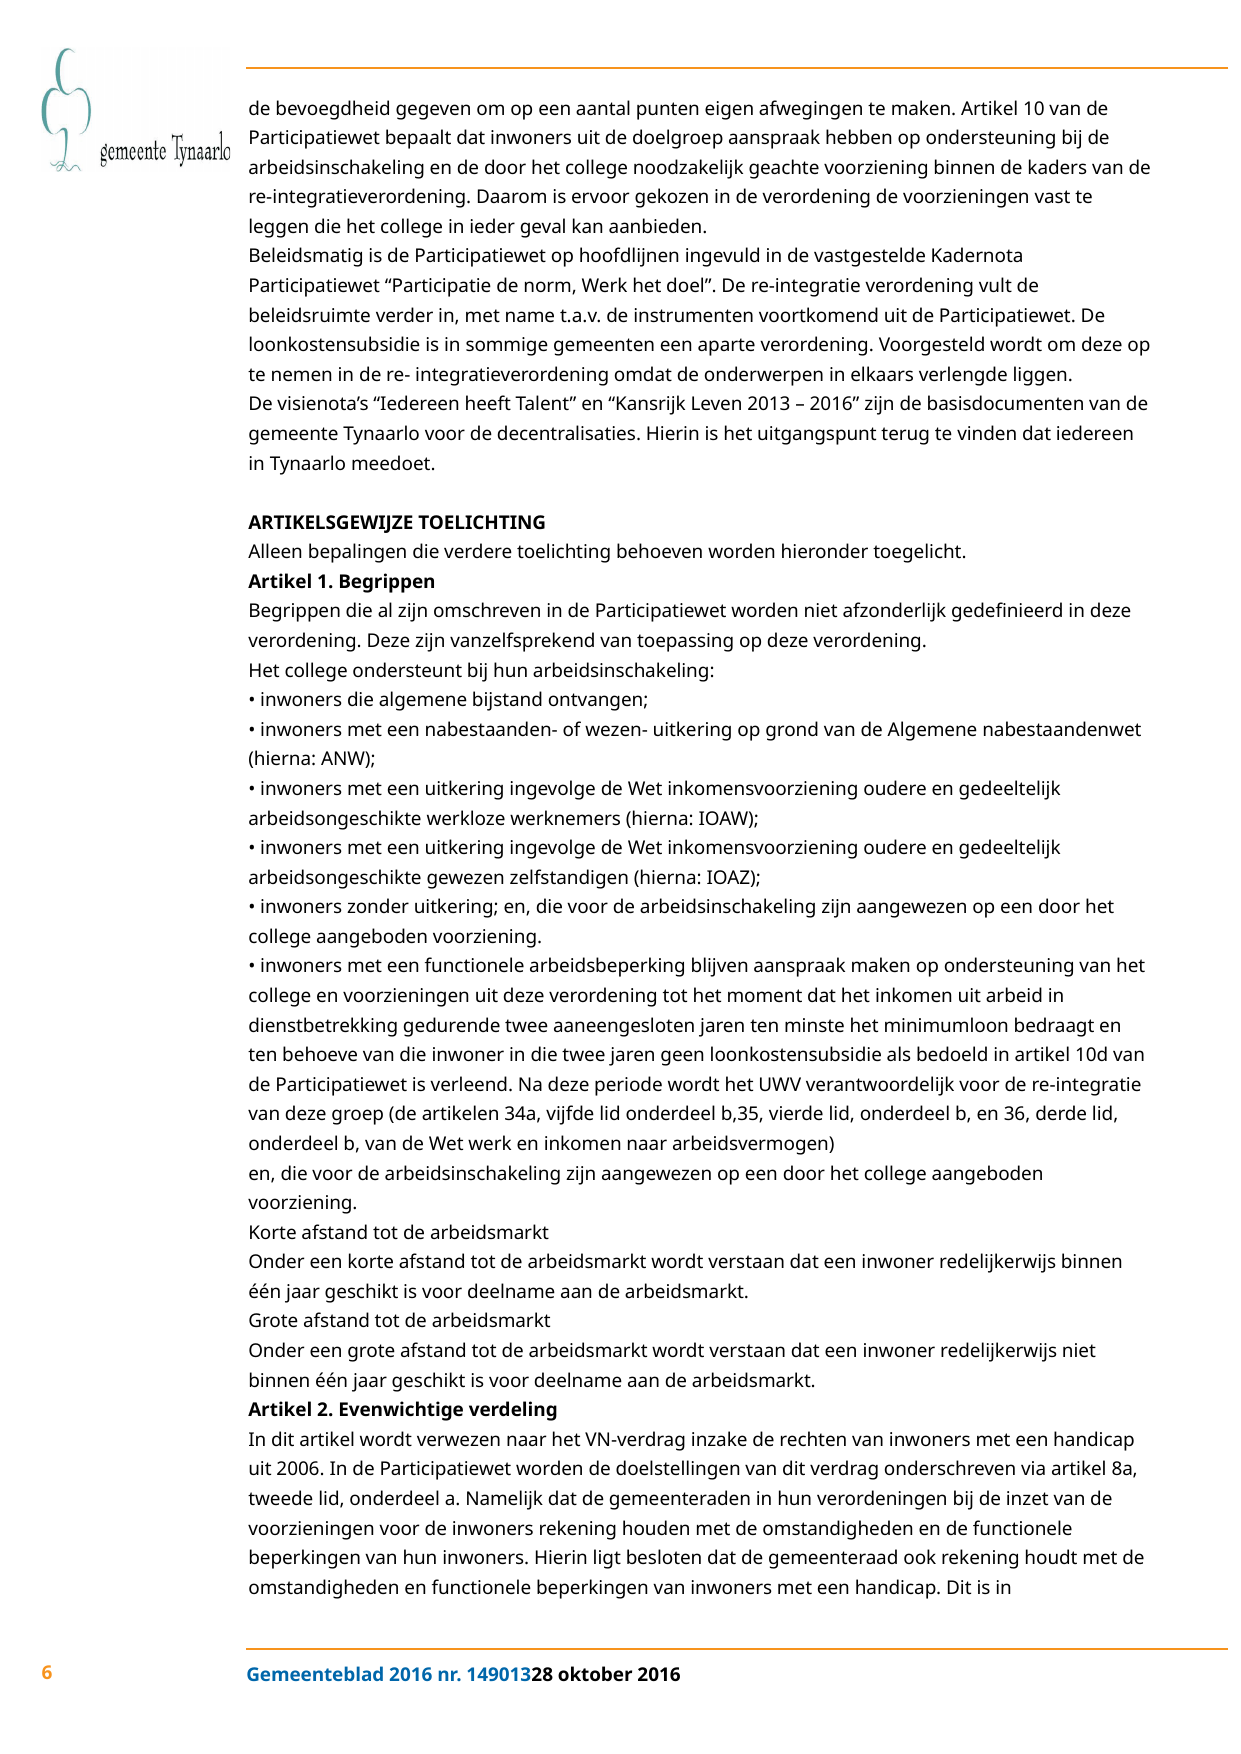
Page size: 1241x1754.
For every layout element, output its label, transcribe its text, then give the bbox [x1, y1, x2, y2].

text Alleen bepalingen die verdere toelichting behoeven worden hieronder toegelicht. [248, 538, 1152, 564]
text en, die voor de arbeidsinschakeling zijn aangewezen op een door het college aangeboden voorziening. [248, 1160, 1152, 1215]
text • inwoners die algemene bijstand ontvangen; [248, 686, 1152, 712]
text de bevoegdheid gegeven om op een aantal punten eigen afwegingen te maken. Artikel 10 van de Participatiewet bepaalt dat inwoners uit de doelgroep aanspraak hebben op ondersteuning bij de arbeidsinschakeling en de door het college noodzakelijk geachte voorziening binnen de kaders van de re-integratieverordening. Daarom is ervoor gekozen in de verordening de voorzieningen vast te leggen die het college in ieder geval kan aanbieden. [248, 95, 1152, 239]
text De visienota’s “Iedereen heeft Talent” en “Kansrijk Leven 2013 – 2016” zijn de basisdocumenten van de gemeente Tynaarlo voor de decentralisaties. Hierin is het uitgangspunt terug te vinden dat iedereen in Tynaarlo meedoet. [248, 391, 1152, 476]
text Het college ondersteunt bij hun arbeidsinschakeling: [248, 657, 1152, 683]
text Artikel 1. Begrippen [248, 568, 1152, 594]
text • inwoners met een nabestaanden- of wezen- uitkering op grond van de Algemene nabestaandenwet (hierna: ANW); [248, 716, 1152, 771]
text Korte afstand tot de arbeidsmarkt [248, 1219, 1152, 1245]
picture [41, 47, 231, 172]
text Grote afstand tot de arbeidsmarkt [248, 1308, 1152, 1333]
text • inwoners met een functionele arbeidsbeperking blijven aanspraak maken op ondersteuning van het college en voorzieningen uit deze verordening tot het moment dat het inkomen uit arbeid in dienstbetrekking gedurende twee aaneengesloten jaren ten minste het minimumloon bedraagt en ten behoeve van die inwoner in die twee jaren geen loonkostensubsidie als bedoeld in artikel 10d van de Participatiewet is verleend. Na deze periode wordt het UWV verantwoordelijk voor de re-integratie van deze groep (de artikelen 34a, vijfde lid onderdeel b,35, vierde lid, onderdeel b, en 36, derde lid, onderdeel b, van de Wet werk en inkomen naar arbeidsvermogen) [248, 953, 1152, 1156]
text Onder een grote afstand tot de arbeidsmarkt wordt verstaan dat een inwoner redelijkerwijs niet binnen één jaar geschikt is voor deelname aan de arbeidsmarkt. [248, 1337, 1152, 1393]
text Onder een korte afstand tot de arbeidsmarkt wordt verstaan dat een inwoner redelijkerwijs binnen één jaar geschikt is voor deelname aan de arbeidsmarkt. [248, 1248, 1152, 1304]
text • inwoners met een uitkering ingevolge de Wet inkomensvoorziening oudere en gedeeltelijk arbeidsongeschikte werkloze werknemers (hierna: IOAW); [248, 775, 1152, 831]
text Beleidsmatig is de Participatiewet op hoofdlijnen ingevuld in de vastgestelde Kadernota Participatiewet “Participatie de norm, Werk het doel”. De re-integratie verordening vult de beleidsruimte verder in, met name t.a.v. de instrumenten voortkomend uit de Participatiewet. De loonkostensubsidie is in sommige gemeenten een aparte verordening. Voorgesteld wordt om deze op te nemen in de re- integratieverordening omdat de onderwerpen in elkaars verlengde liggen. [248, 243, 1152, 387]
text Artikel 2. Evenwichtige verdeling [248, 1396, 1152, 1422]
text • inwoners zonder uitkering; en, die voor de arbeidsinschakeling zijn aangewezen op een door het college aangeboden voorziening. [248, 893, 1152, 949]
text • inwoners met een uitkering ingevolge de Wet inkomensvoorziening oudere en gedeeltelijk arbeidsongeschikte gewezen zelfstandigen (hierna: IOAZ); [248, 834, 1152, 890]
text In dit artikel wordt verwezen naar het VN-verdrag inzake de rechten van inwoners met een handicap uit 2006. In de Participatiewet worden de doelstellingen van dit verdrag onderschreven via artikel 8a, tweede lid, onderdeel a. Namelijk dat de gemeenteraden in hun verordeningen bij de inzet van de voorzieningen voor de inwoners rekening houden met de omstandigheden en de functionele beperkingen van hun inwoners. Hierin ligt besloten dat de gemeenteraad ook rekening houdt met de omstandigheden en functionele beperkingen van inwoners met een handicap. Dit is in [248, 1426, 1152, 1600]
text ARTIKELSGEWIJZE TOELICHTING [248, 509, 1152, 535]
text Begrippen die al zijn omschreven in de Participatiewet worden niet afzonderlijk gedefinieerd in deze verordening. Deze zijn vanzelfsprekend van toepassing op deze verordening. [248, 598, 1152, 653]
